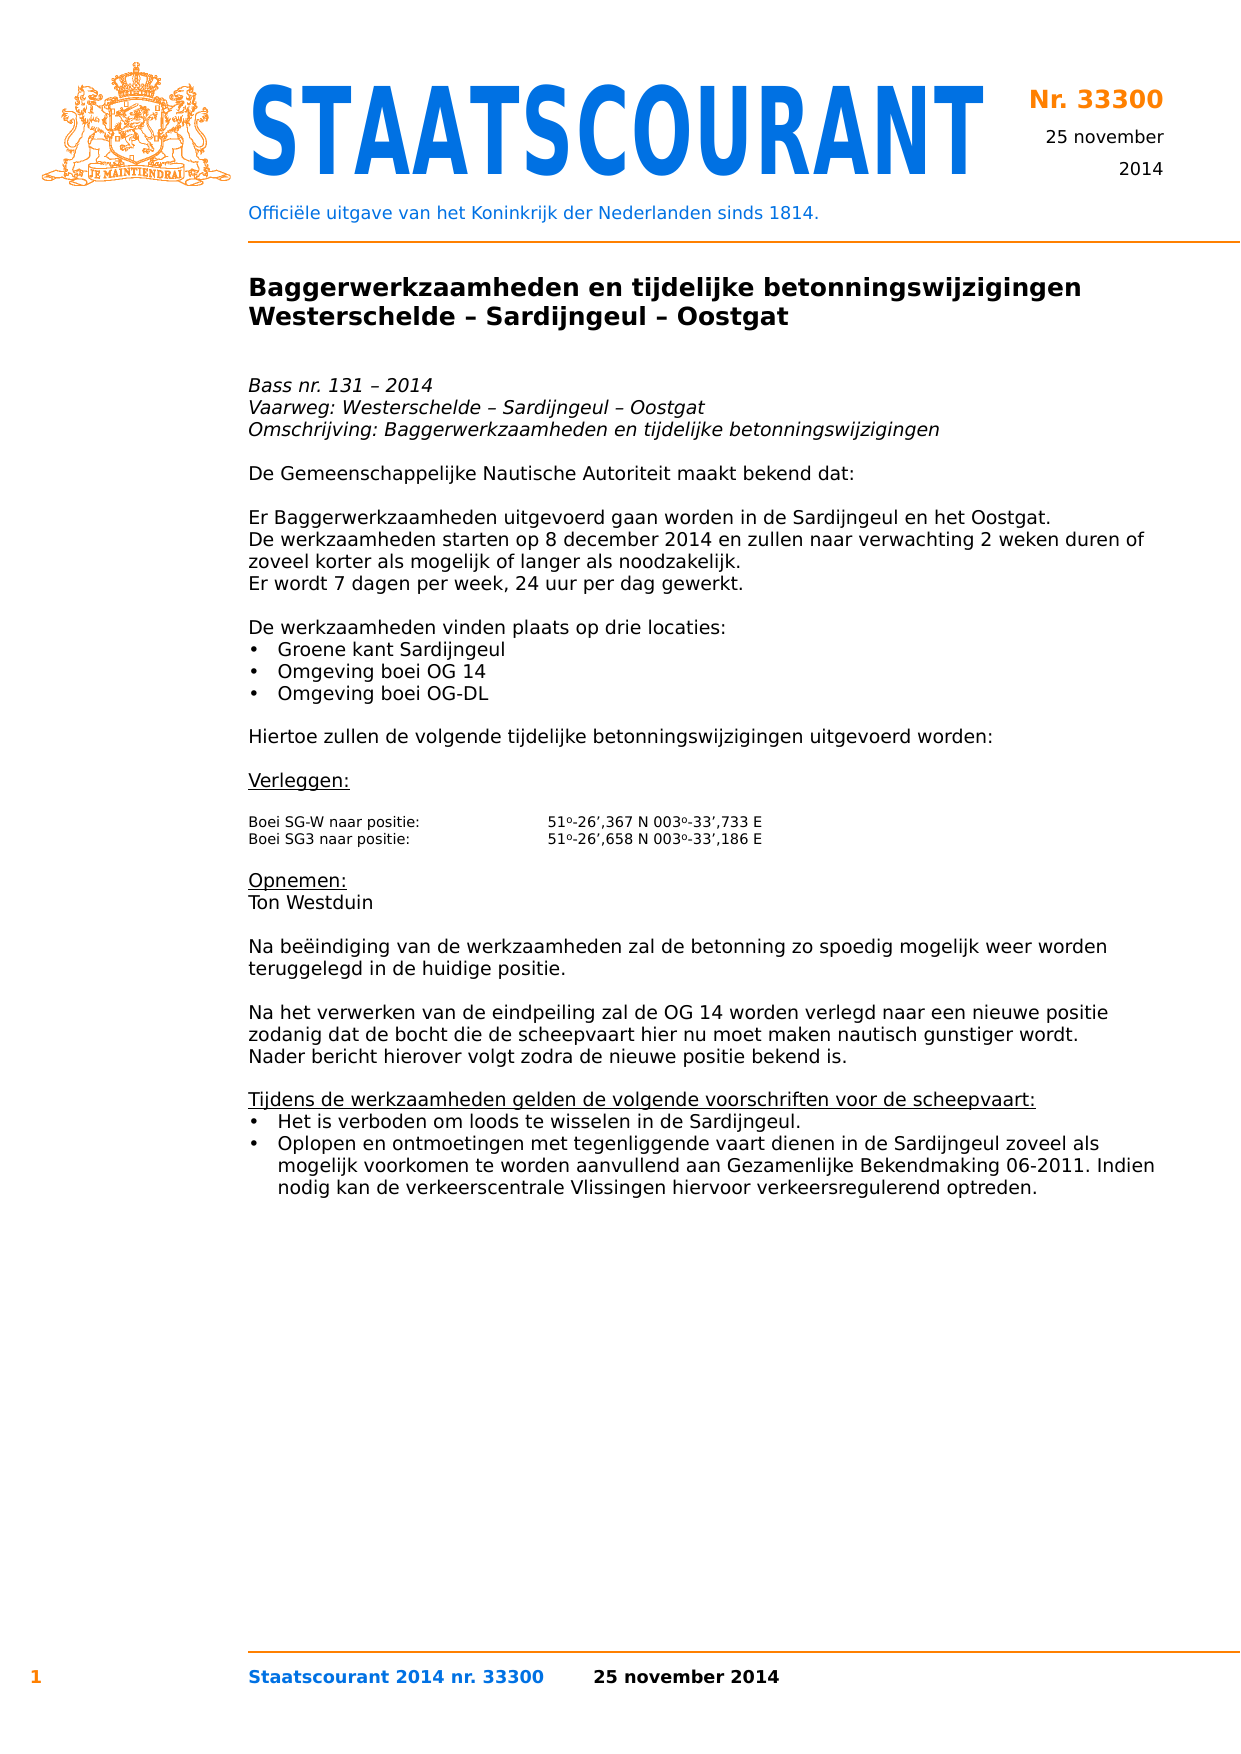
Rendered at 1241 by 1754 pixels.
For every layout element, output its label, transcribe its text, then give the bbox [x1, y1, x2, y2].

text Na beëindiging van de werkzaamheden zal de betonning zo spoedig mogelijk weer worden teruggelegd in de huidige positie. [248, 936, 1163, 980]
text Tijdens de werkzaamheden gelden de volgende voorschriften voor de scheepvaart: [248, 1089, 1163, 1111]
table_header Nr. 33300 [998, 62, 1240, 121]
table_cell 51o-26’,658 N 003o-33’,186 E [542, 831, 1163, 848]
text Hiertoe zullen de volgende tijdelijke betonningswijzigingen uitgevoerd worden: [248, 726, 1163, 748]
text Ton Westduin [248, 892, 1163, 914]
text De Gemeenschappelijke Nautische Autoriteit maakt bekend dat: [248, 463, 1163, 485]
subtitle Baggerwerkzaamheden en tijdelijke betonningswijzigingen Westerschelde – Sardijngeul – Oostgat [248, 273, 1163, 331]
text • Oplopen en ontmoetingen met tegenliggende vaart dienen in de Sardijngeul zoveel als mogelijk voorkomen te worden aanvullend aan Gezamenlijke Bekendmaking 06-2011. Indien nodig kan de verkeerscentrale Vlissingen hiervoor verkeersregulerend optreden. [248, 1133, 1163, 1199]
text Er wordt 7 dagen per week, 24 uur per dag gewerkt. [248, 573, 1163, 595]
text Er Baggerwerkzaamheden uitgevoerd gaan worden in de Sardijngeul en het Oostgat. [248, 507, 1163, 529]
text Vaarweg: Westerschelde – Sardijngeul – Oostgat [248, 397, 1163, 419]
text Na het verwerken van de eindpeiling zal de OG 14 worden verlegd naar een nieuwe positie zodanig dat de bocht die de scheepvaart hier nu moet maken nautisch gunstiger wordt. [248, 1002, 1163, 1046]
table_cell 25 november [998, 121, 1240, 153]
text • Het is verboden om loods te wisselen in de Sardijngeul. [248, 1111, 1163, 1133]
table_cell Officiële uitgave van het Koninkrijk der Nederlanden sinds 1814. [248, 203, 1240, 241]
text • Omgeving boei OG-DL [248, 682, 1163, 704]
text Opnemen: [248, 870, 1163, 892]
text • Groene kant Sardijngeul [248, 638, 1163, 661]
table_header Boei SG-W naar positie: [248, 814, 542, 831]
table_header [25, 62, 248, 241]
table_header STAATSCOURANT [248, 62, 998, 203]
text Bass nr. 131 – 2014 [248, 375, 1163, 397]
text Verleggen: [248, 770, 1163, 792]
text Omschrijving: Baggerwerkzaamheden en tijdelijke betonningswijzigingen [248, 419, 1163, 441]
table_cell 2014 [998, 153, 1240, 203]
text De werkzaamheden vinden plaats op drie locaties: [248, 617, 1163, 638]
picture [41, 62, 231, 186]
text Nader bericht hierover volgt zodra de nieuwe positie bekend is. [248, 1046, 1163, 1067]
text • Omgeving boei OG 14 [248, 661, 1163, 682]
table_header 51o-26’,367 N 003o-33’,733 E [542, 814, 1163, 831]
table_cell Boei SG3 naar positie: [248, 831, 542, 848]
text De werkzaamheden starten op 8 december 2014 en zullen naar verwachting 2 weken duren of zoveel korter als mogelijk of langer als noodzakelijk. [248, 529, 1163, 573]
